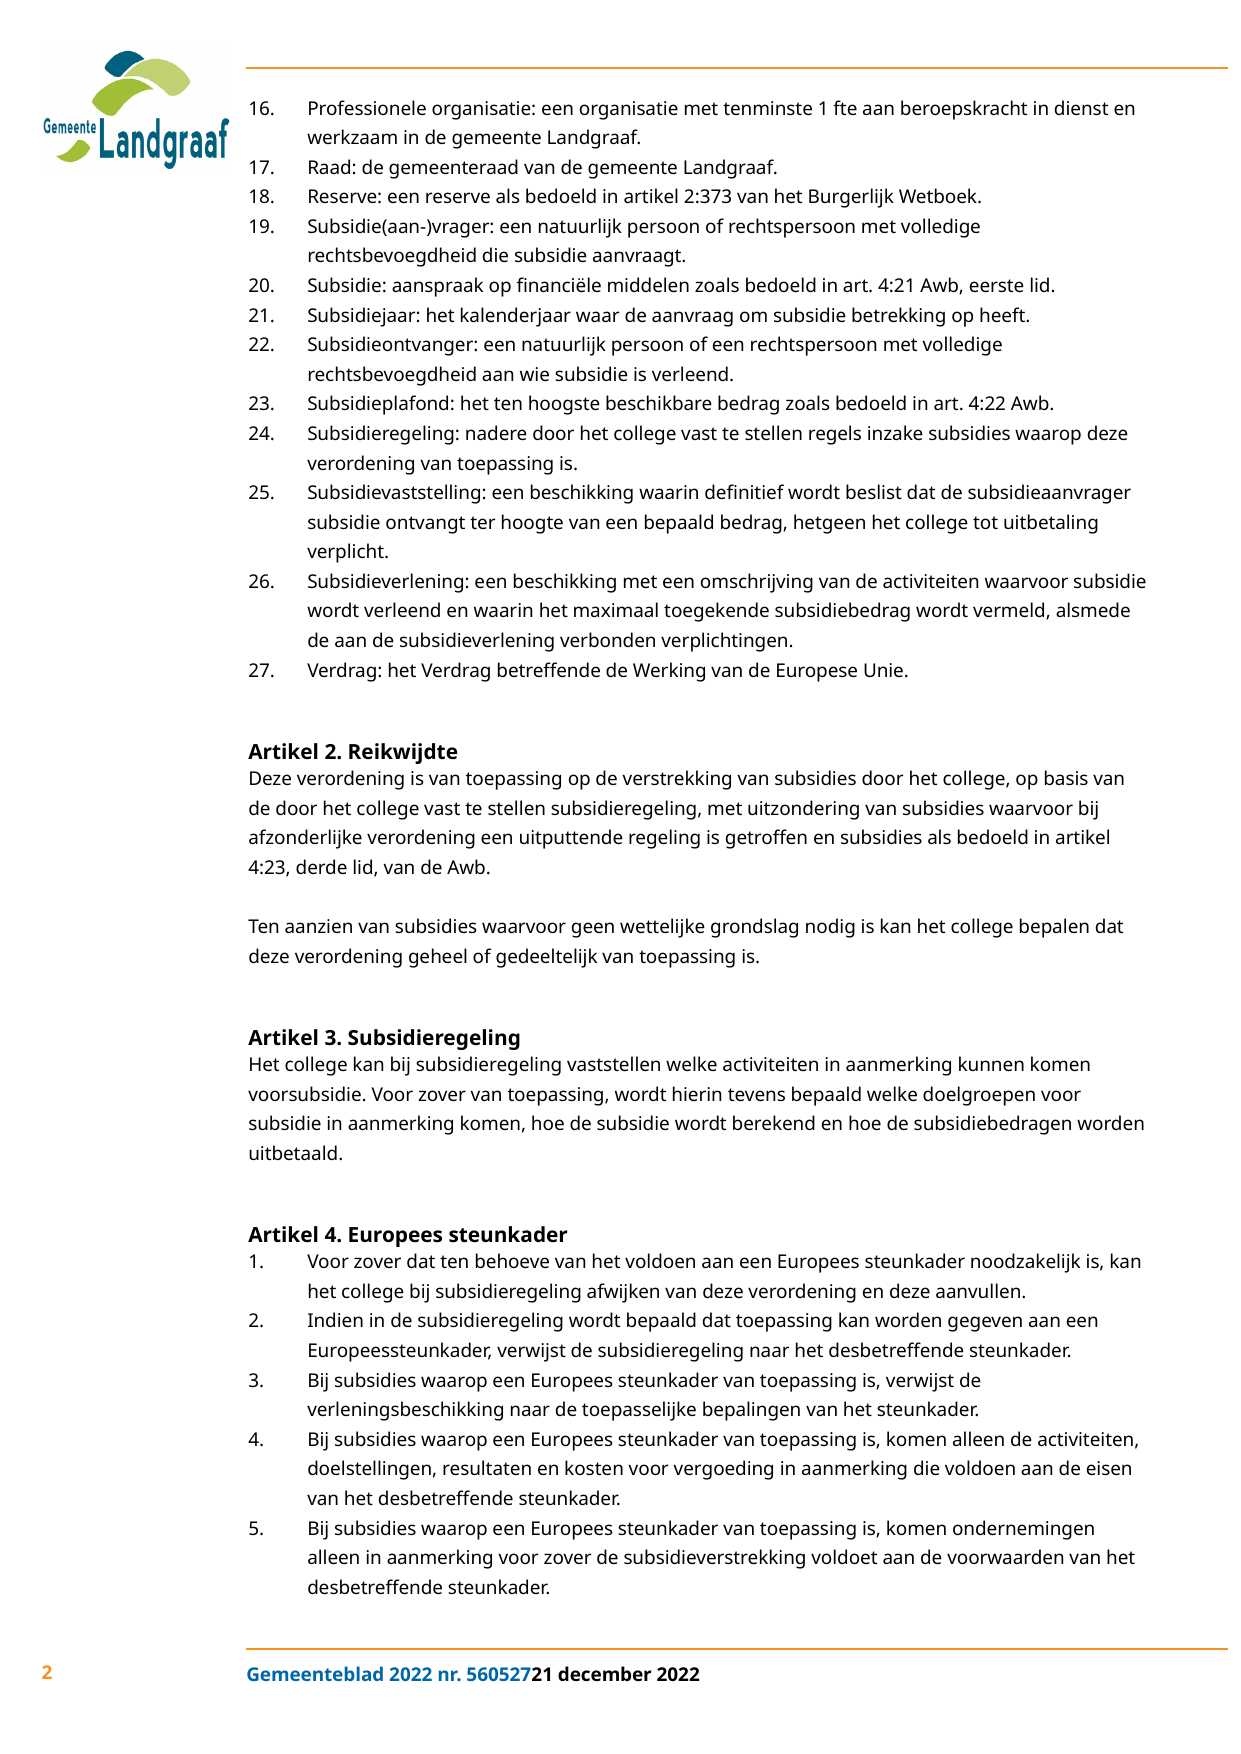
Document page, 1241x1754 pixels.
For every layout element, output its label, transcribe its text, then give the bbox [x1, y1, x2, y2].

list Voor zover dat ten behoeve van het voldoen aan een Europees steunkader noodzakelijk is, kan het college bij subsidieregeling afwijken van deze verordening en deze aanvullen. [248, 1248, 1152, 1304]
list Indien in de subsidieregeling wordt bepaald dat toepassing kan worden gegeven aan een Europeessteunkader, verwijst de subsidieregeling naar het desbetreffende steunkader. [248, 1308, 1152, 1363]
list Subsidieverlening: een beschikking met een omschrijving van de activiteiten waarvoor subsidie wordt verleend en waarin het maximaal toegekende subsidiebedrag wordt vermeld, alsmede de aan de subsidieverlening verbonden verplichtingen. [248, 568, 1152, 653]
list Subsidieontvanger: een natuurlijk persoon of een rechtspersoon met volledige rechtsbevoegdheid aan wie subsidie is verleend. [248, 331, 1152, 387]
text Het college kan bij subsidieregeling vaststellen welke activiteiten in aanmerking kunnen komen voorsubsidie. Voor zover van toepassing, wordt hierin tevens bepaald welke doelgroepen voor subsidie in aanmerking komen, hoe de subsidie wordt berekend en hoe de subsidiebedragen worden uitbetaald. [248, 1051, 1152, 1166]
list Subsidieplafond: het ten hoogste beschikbare bedrag zoals bedoeld in art. 4:22 Awb. [248, 391, 1152, 416]
text Deze verordening is van toepassing op de verstrekking van subsidies door het college, op basis van de door het college vast te stellen subsidieregeling, met uitzondering van subsidies waarvoor bij afzonderlijke verordening een uitputtende regeling is getroffen en subsidies als bedoeld in artikel 4:23, derde lid, van de Awb. [248, 765, 1152, 880]
list Professionele organisatie: een organisatie met tenminste 1 fte aan beroepskracht in dienst en werkzaam in de gemeente Landgraaf. [248, 95, 1152, 150]
list Subsidievaststelling: een beschikking waarin definitief wordt beslist dat de subsidieaanvrager subsidie ontvangt ter hoogte van een bepaald bedrag, hetgeen het college tot uitbetaling verplicht. [248, 479, 1152, 564]
list Subsidieregeling: nadere door het college vast te stellen regels inzake subsidies waarop deze verordening van toepassing is. [248, 420, 1152, 476]
list Raad: de gemeenteraad van de gemeente Landgraaf. [248, 154, 1152, 180]
list Bij subsidies waarop een Europees steunkader van toepassing is, komen ondernemingen alleen in aanmerking voor zover de subsidieverstrekking voldoet aan de voorwaarden van het desbetreffende steunkader. [248, 1515, 1152, 1599]
list Subsidiejaar: het kalenderjaar waar de aanvraag om subsidie betrekking op heeft. [248, 302, 1152, 328]
list Subsidie: aanspraak op financiële middelen zoals bedoeld in art. 4:21 Awb, eerste lid. [248, 272, 1152, 298]
list Bij subsidies waarop een Europees steunkader van toepassing is, komen alleen de activiteiten, doelstellingen, resultaten en kosten voor vergoeding in aanmerking die voldoen aan de eisen van het desbetreffende steunkader. [248, 1426, 1152, 1511]
list Reserve: een reserve als bedoeld in artikel 2:373 van het Burgerlijk Wetboek. [248, 183, 1152, 209]
picture [41, 47, 231, 172]
text Artikel 4. Europees steunkader [248, 1220, 1152, 1248]
list Bij subsidies waarop een Europees steunkader van toepassing is, verwijst de verleningsbeschikking naar de toepasselijke bepalingen van het steunkader. [248, 1367, 1152, 1422]
text Artikel 2. Reikwijdte [248, 737, 1152, 765]
text Ten aanzien van subsidies waarvoor geen wettelijke grondslag nodig is kan het college bepalen dat deze verordening geheel of gedeeltelijk van toepassing is. [248, 913, 1152, 968]
list Subsidie(aan-)vrager: een natuurlijk persoon of rechtspersoon met volledige rechtsbevoegdheid die subsidie aanvraagt. [248, 213, 1152, 268]
text Artikel 3. Subsidieregeling [248, 1023, 1152, 1051]
list Verdrag: het Verdrag betreffende de Werking van de Europese Unie. [248, 657, 1152, 683]
